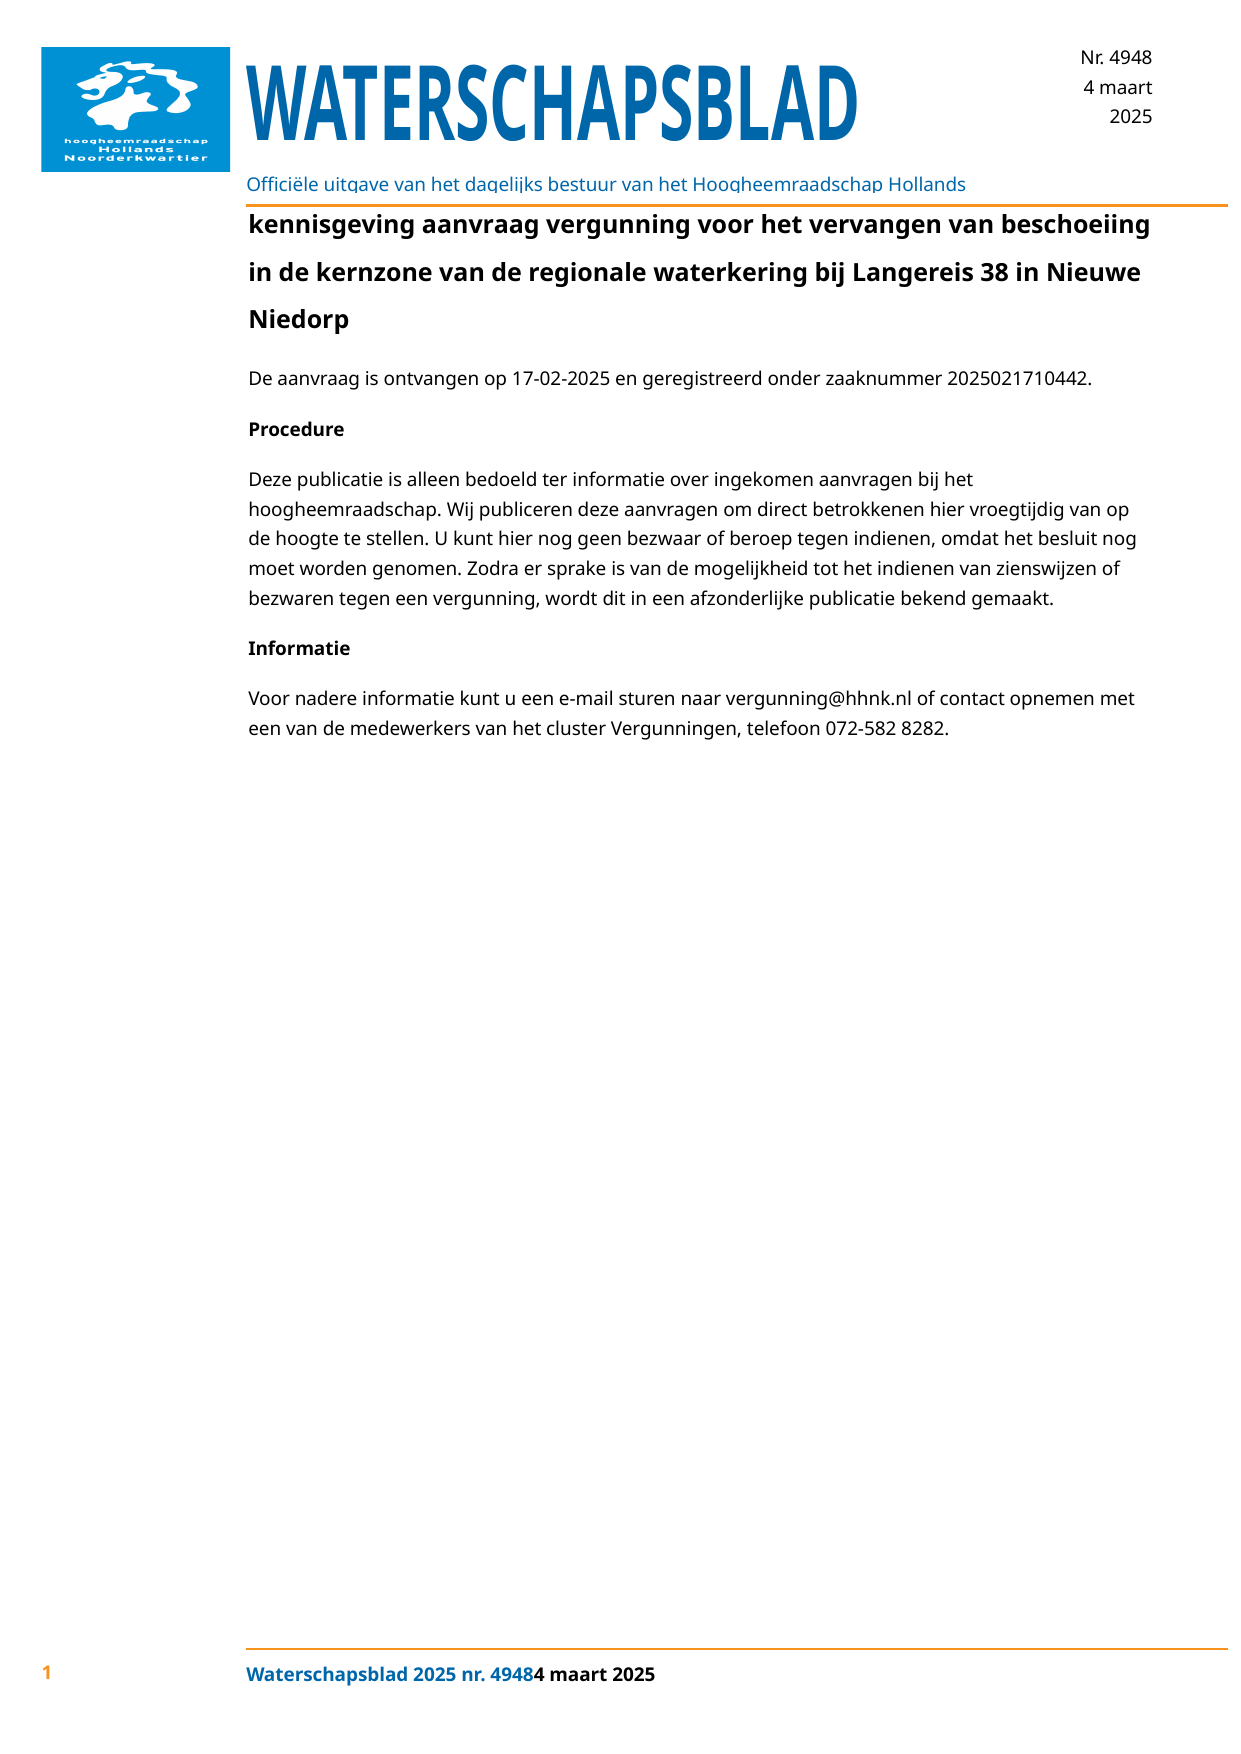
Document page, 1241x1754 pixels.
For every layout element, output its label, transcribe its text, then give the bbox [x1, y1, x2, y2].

picture [88, 87, 157, 130]
text Procedure [248, 416, 1152, 442]
picture [78, 64, 122, 99]
text kennisgeving aanvraag vergunning voor het vervangen van beschoeiing in de kernzone van de regionale waterkering bij Langereis 38 in Nieuwe Niedorp [248, 207, 1152, 336]
picture [118, 62, 197, 112]
text Deze publicatie is alleen bedoeld ter informatie over ingekomen aanvragen bij het hoogheemraadschap. Wij publiceren deze aanvragen om direct betrokkenen hier vroegtijdig van op de hoogte te stellen. U kunt hier nog geen bezwaar of beroep tegen indienen, omdat het besluit nog moet worden genomen. Zodra er sprake is van de mogelijkheid tot het indienen van zienswijzen of bezwaren tegen een vergunning, wordt dit in een afzonderlijke publicatie bekend gemaakt. [248, 466, 1152, 610]
text De aanvraag is ontvangen op 17-02-2025 en geregistreerd onder zaaknummer 2025021710442. [248, 366, 1152, 391]
text Voor nadere informatie kunt u een e-mail sturen naar vergunning@hhnk.nl of contact opnemen met een van de medewerkers van het cluster Vergunningen, telefoon 072-582 8282. [248, 686, 1152, 741]
picture [129, 76, 144, 82]
text Informatie [248, 635, 1152, 661]
